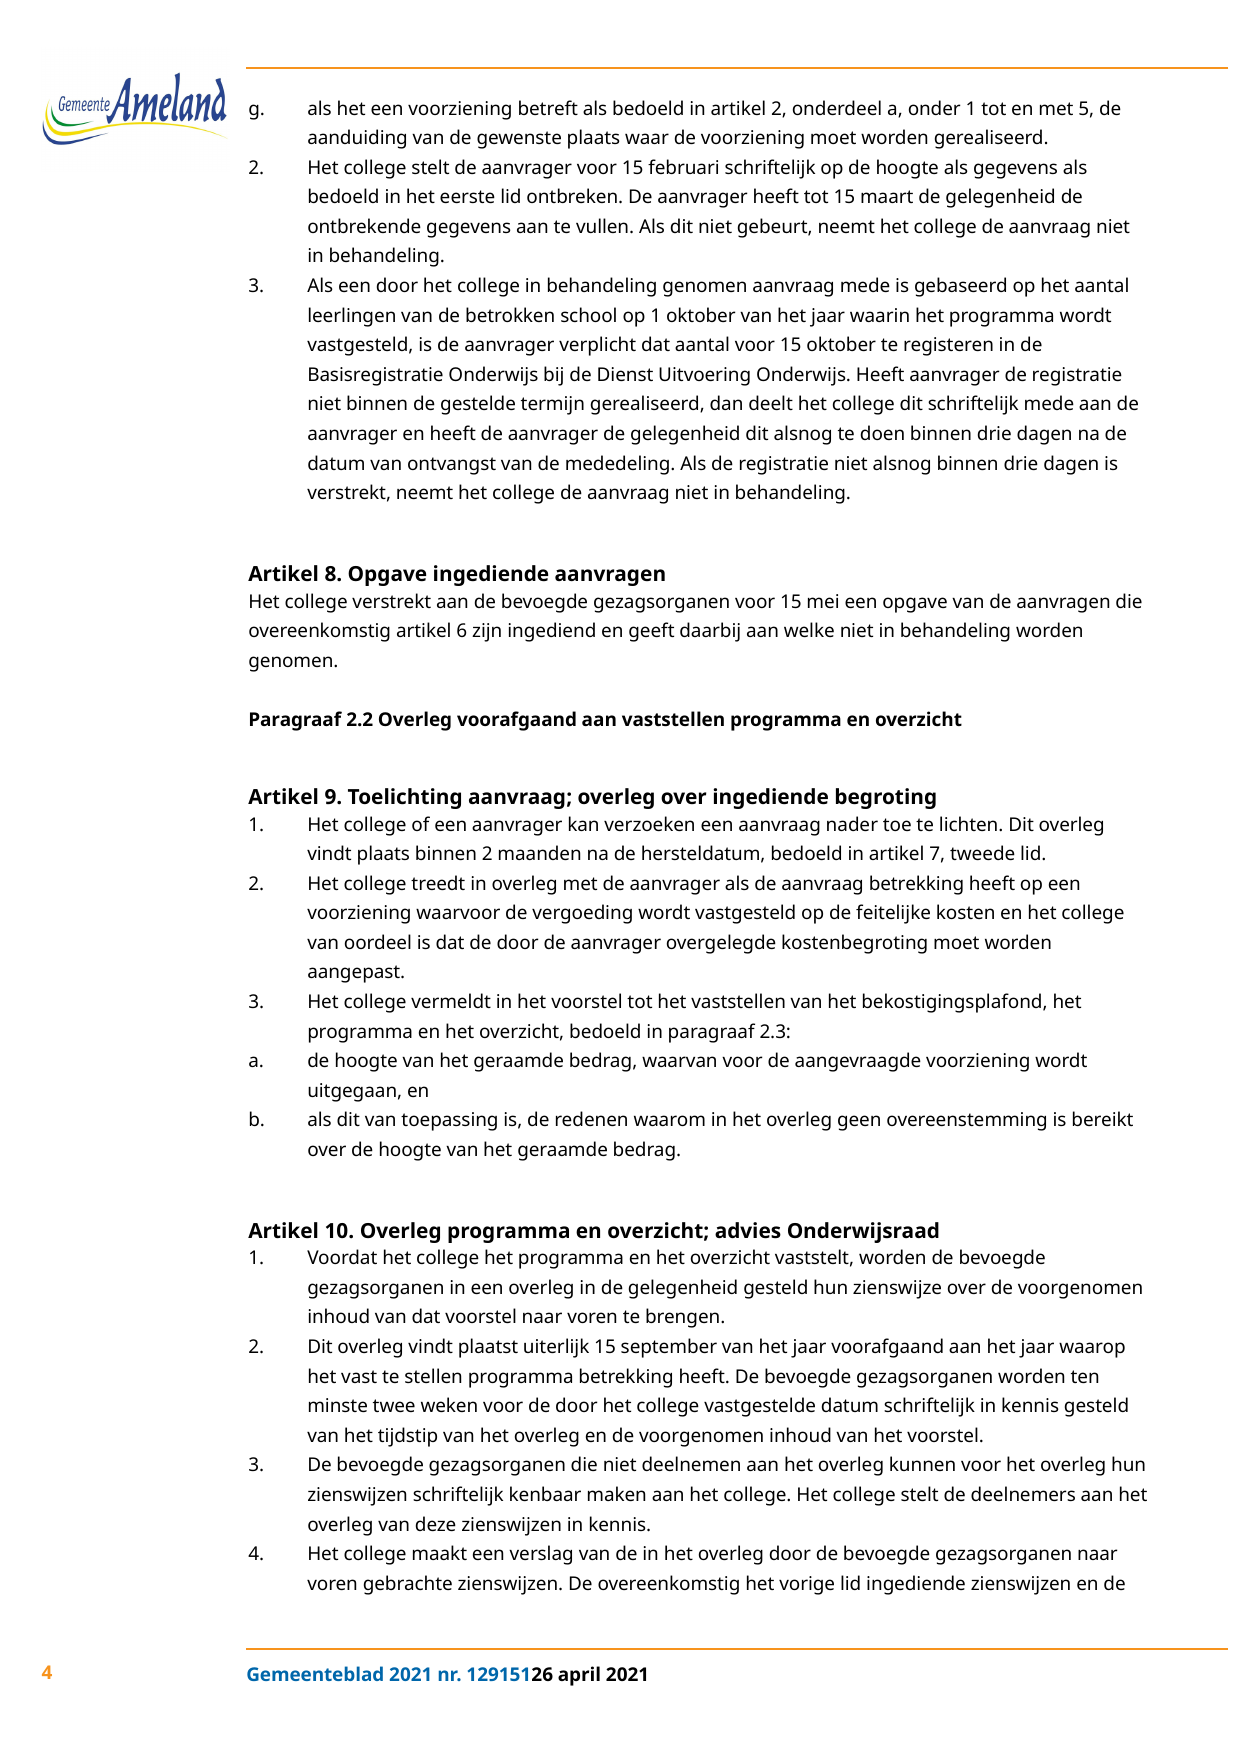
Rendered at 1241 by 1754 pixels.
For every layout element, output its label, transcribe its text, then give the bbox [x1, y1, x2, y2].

list Dit overleg vindt plaatst uiterlijk 15 september van het jaar voorafgaand aan het jaar waarop het vast te stellen programma betrekking heeft. De bevoegde gezagsorganen worden ten minste twee weken voor de door het college vastgestelde datum schriftelijk in kennis gesteld van het tijdstip van het overleg en de voorgenomen inhoud van het voorstel. [248, 1333, 1152, 1448]
list als dit van toepassing is, de redenen waarom in het overleg geen overeenstemming is bereikt over de hoogte van het geraamde bedrag. [248, 1107, 1152, 1162]
list Het college maakt een verslag van de in het overleg door de bevoegde gezagsorganen naar voren gebrachte zienswijzen. De overeenkomstig het vorige lid ingediende zienswijzen en de [248, 1540, 1152, 1596]
text Artikel 8. Opgave ingediende aanvragen [248, 559, 1152, 588]
list De bevoegde gezagsorganen die niet deelnemen aan het overleg kunnen voor het overleg hun zienswijzen schriftelijk kenbaar maken aan het college. Het college stelt de deelnemers aan het overleg van deze zienswijzen in kennis. [248, 1452, 1152, 1537]
list Als een door het college in behandeling genomen aanvraag mede is gebaseerd op het aantal leerlingen van de betrokken school op 1 oktober van het jaar waarin het programma wordt vastgesteld, is de aanvrager verplicht dat aantal voor 15 oktober te registeren in de Basisregistratie Onderwijs bij de Dienst Uitvoering Onderwijs. Heeft aanvrager de registratie niet binnen de gestelde termijn gerealiseerd, dan deelt het college dit schriftelijk mede aan de aanvrager en heeft de aanvrager de gelegenheid dit alsnog te doen binnen drie dagen na de datum van ontvangst van de mededeling. Als de registratie niet alsnog binnen drie dagen is verstrekt, neemt het college de aanvraag niet in behandeling. [248, 272, 1152, 505]
list Het college treedt in overleg met de aanvrager als de aanvraag betrekking heeft op een voorziening waarvoor de vergoeding wordt vastgesteld op de feitelijke kosten en het college van oordeel is dat de door de aanvrager overgelegde kostenbegroting moet worden aangepast. [248, 870, 1152, 984]
text Paragraaf 2.2 Overleg voorafgaand aan vaststellen programma en overzicht [248, 706, 1152, 732]
list Het college stelt de aanvrager voor 15 februari schriftelijk op de hoogte als gegevens als bedoeld in het eerste lid ontbreken. De aanvrager heeft tot 15 maart de gelegenheid de ontbrekende gegevens aan te vullen. Als dit niet gebeurt, neemt het college de aanvraag niet in behandeling. [248, 154, 1152, 268]
list Voordat het college het programma en het overzicht vaststelt, worden de bevoegde gezagsorganen in een overleg in de gelegenheid gesteld hun zienswijze over de voorgenomen inhoud van dat voorstel naar voren te brengen. [248, 1244, 1152, 1329]
list de hoogte van het geraamde bedrag, waarvan voor de aangevraagde voorziening wordt uitgegaan, en [248, 1047, 1152, 1103]
text Het college verstrekt aan de bevoegde gezagsorganen voor 15 mei een opgave van de aanvragen die overeenkomstig artikel 6 zijn ingediend en geeft daarbij aan welke niet in behandeling worden genomen. [248, 588, 1152, 673]
list Het college vermeldt in het voorstel tot het vaststellen van het bekostigingsplafond, het programma en het overzicht, bedoeld in paragraaf 2.3: [248, 988, 1152, 1043]
text Artikel 10. Overleg programma en overzicht; advies Onderwijsraad [248, 1216, 1152, 1244]
picture [41, 47, 231, 172]
list als het een voorziening betreft als bedoeld in artikel 2, onderdeel a, onder 1 tot en met 5, de aanduiding van de gewenste plaats waar de voorziening moet worden gerealiseerd. [248, 95, 1152, 150]
list Het college of een aanvrager kan verzoeken een aanvraag nader toe te lichten. Dit overleg vindt plaats binnen 2 maanden na de hersteldatum, bedoeld in artikel 7, tweede lid. [248, 811, 1152, 866]
text Artikel 9. Toelichting aanvraag; overleg over ingediende begroting [248, 782, 1152, 811]
